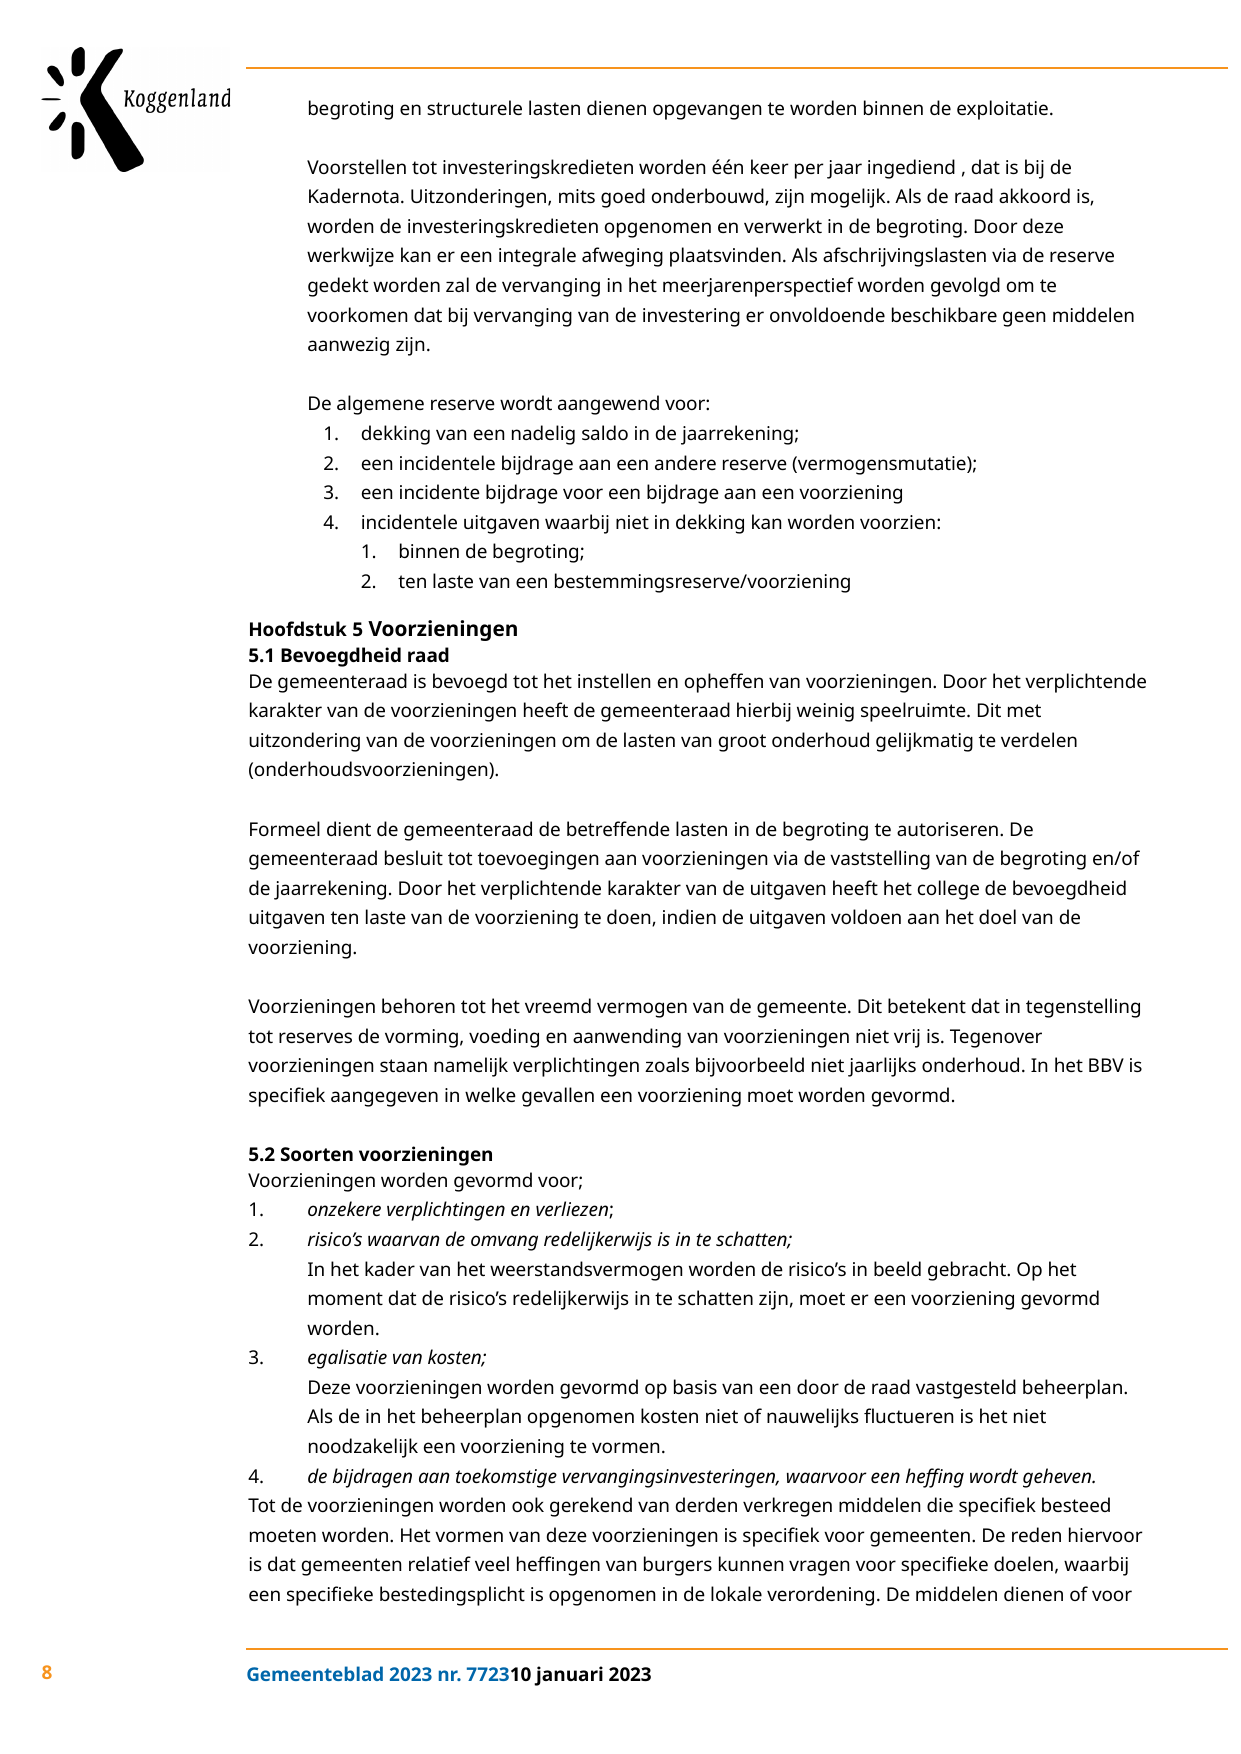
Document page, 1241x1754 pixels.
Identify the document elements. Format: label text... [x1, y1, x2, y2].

list begroting en structurele lasten dienen opgevangen te worden binnen de exploitatie. [248, 95, 1152, 121]
text Voorzieningen worden gevormd voor; [248, 1167, 1152, 1193]
list een incidentele bijdrage aan een andere reserve (vermogensmutatie); [323, 450, 1152, 476]
list dekking van een nadelig saldo in de jaarrekening; [323, 420, 1152, 446]
list ten laste van een bestemmingsreserve/voorziening [361, 568, 1152, 594]
picture [41, 47, 231, 172]
list Deze voorzieningen worden gevormd op basis van een door de raad vastgesteld beheerplan. Als de in het beheerplan opgenomen kosten niet of nauwelijks fluctueren is het niet noodzakelijk een voorziening te vormen. [248, 1374, 1152, 1459]
list incidentele uitgaven waarbij niet in dekking kan worden voorzien: [323, 509, 1152, 535]
text Tot de voorzieningen worden ook gerekend van derden verkregen middelen die specifiek besteed moeten worden. Het vormen van deze voorzieningen is specifiek voor gemeenten. De reden hiervoor is dat gemeenten relatief veel heffingen van burgers kunnen vragen voor specifieke doelen, waarbij een specifieke bestedingsplicht is opgenomen in de lokale verordening. De middelen dienen of voor [248, 1492, 1152, 1607]
text Formeel dient de gemeenteraad de betreffende lasten in de begroting te autoriseren. De gemeenteraad besluit tot toevoegingen aan voorzieningen via de vaststelling van de begroting en/of de jaarrekening. Door het verplichtende karakter van de uitgaven heeft het college de bevoegdheid uitgaven ten laste van de voorziening te doen, indien de uitgaven voldoen aan het doel van de voorziening. [248, 816, 1152, 960]
list risico’s waarvan de omvang redelijkerwijs is in te schatten; [248, 1226, 1152, 1252]
list binnen de begroting; [361, 538, 1152, 564]
list In het kader van het weerstandsvermogen worden de risico’s in beeld gebracht. Op het moment dat de risico’s redelijkerwijs in te schatten zijn, moet er een voorziening gevormd worden. [248, 1256, 1152, 1341]
text Voorzieningen behoren tot het vreemd vermogen van de gemeente. Dit betekent dat in tegenstelling tot reserves de vorming, voeding en aanwending van voorzieningen niet vrij is. Tegenover voorzieningen staan namelijk verplichtingen zoals bijvoorbeeld niet jaarlijks onderhoud. In het BBV is specifiek aangegeven in welke gevallen een voorziening moet worden gevormd. [248, 993, 1152, 1108]
text Hoofdstuk 5 Voorzieningen [248, 614, 1152, 642]
list egalisatie van kosten; [248, 1344, 1152, 1370]
list de bijdragen aan toekomstige vervangingsinvesteringen, waarvoor een heffing wordt geheven. [248, 1463, 1152, 1488]
text 5.2 Soorten voorzieningen [248, 1141, 1152, 1167]
text 5.1 Bevoegdheid raad [248, 642, 1152, 668]
list onzekere verplichtingen en verliezen; [248, 1197, 1152, 1222]
list een incidente bijdrage voor een bijdrage aan een voorziening [323, 479, 1152, 505]
text De gemeenteraad is bevoegd tot het instellen en opheffen van voorzieningen. Door het verplichtende karakter van de voorzieningen heeft de gemeenteraad hierbij weinig speelruimte. Dit met uitzondering van de voorzieningen om de lasten van groot onderhoud gelijkmatig te verdelen (onderhoudsvoorzieningen). [248, 668, 1152, 782]
list De algemene reserve wordt aangewend voor: [248, 391, 1152, 416]
list Voorstellen tot investeringskredieten worden één keer per jaar ingediend , dat is bij de Kadernota. Uitzonderingen, mits goed onderbouwd, zijn mogelijk. Als de raad akkoord is, worden de investeringskredieten opgenomen en verwerkt in de begroting. Door deze werkwijze kan er een integrale afweging plaatsvinden. Als afschrijvingslasten via de reserve gedekt worden zal de vervanging in het meerjarenperspectief worden gevolgd om te voorkomen dat bij vervanging van de investering er onvoldoende beschikbare geen middelen aanwezig zijn. [248, 154, 1152, 357]
